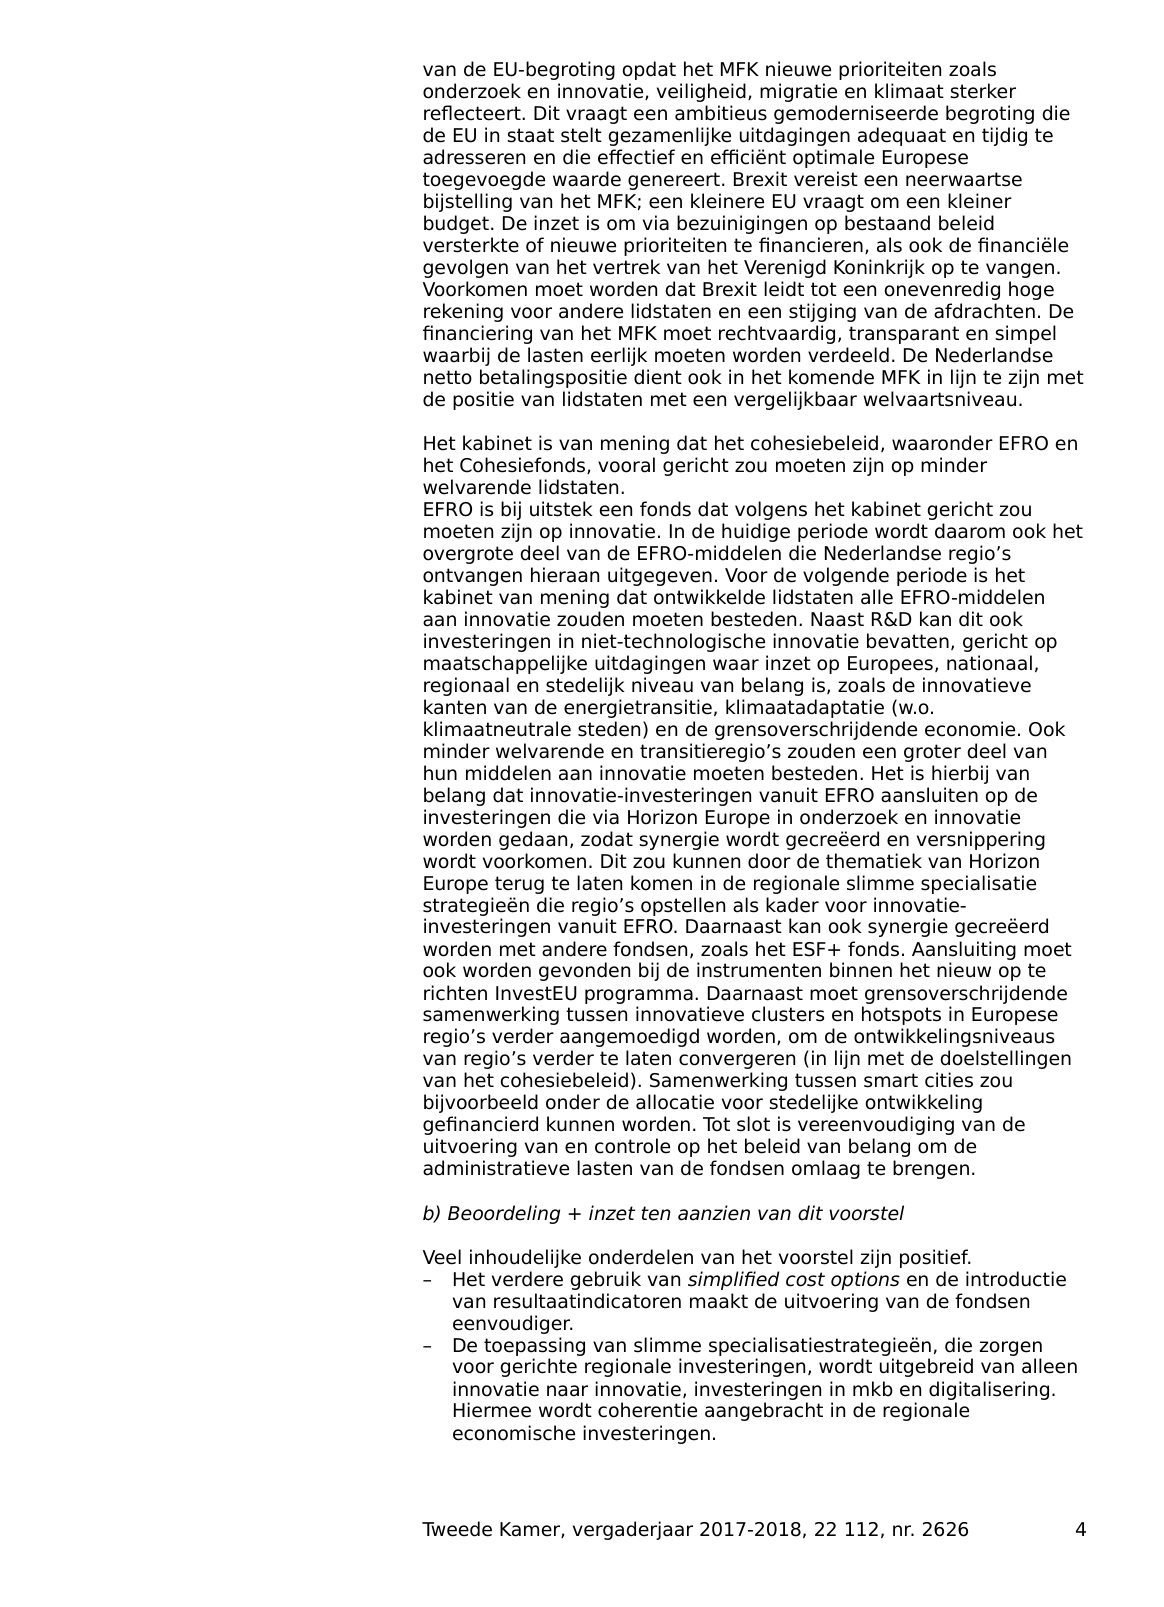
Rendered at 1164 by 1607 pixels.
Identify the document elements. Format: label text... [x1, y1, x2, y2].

text – Het verdere gebruik van simplified cost options en de introductie van resultaatindicatoren maakt de uitvoering van de fondsen eenvoudiger. [422, 1268, 1087, 1334]
text Het kabinet is van mening dat het cohesiebeleid, waaronder EFRO en het Cohesiefonds, vooral gericht zou moeten zijn op minder welvarende lidstaten. [422, 433, 1087, 499]
text EFRO is bij uitstek een fonds dat volgens het kabinet gericht zou moeten zijn op innovatie. In de huidige periode wordt daarom ook het overgrote deel van de EFRO-middelen die Nederlandse regio’s ontvangen hieraan uitgegeven. Voor de volgende periode is het kabinet van mening dat ontwikkelde lidstaten alle EFRO-middelen aan innovatie zouden moeten besteden. Naast R&D kan dit ook investeringen in niet-technologische innovatie bevatten, gericht op maatschappelijke uitdagingen waar inzet op Europees, nationaal, regionaal en stedelijk niveau van belang is, zoals de innovatieve kanten van de energietransitie, klimaatadaptatie (w.o. klimaatneutrale steden) en de grensoverschrijdende economie. Ook minder welvarende en transitieregio’s zouden een groter deel van hun middelen aan innovatie moeten besteden. Het is hierbij van belang dat innovatie-investeringen vanuit EFRO aansluiten op de investeringen die via Horizon Europe in onderzoek en innovatie worden gedaan, zodat synergie wordt gecreëerd en versnippering wordt voorkomen. Dit zou kunnen door de thematiek van Horizon Europe terug te laten komen in de regionale slimme specialisatie strategieën die regio’s opstellen als kader voor innovatie-investeringen vanuit EFRO. Daarnaast kan ook synergie gecreëerd worden met andere fondsen, zoals het ESF+ fonds. Aansluiting moet ook worden gevonden bij de instrumenten binnen het nieuw op te richten InvestEU programma. Daarnaast moet grensoverschrijdende samenwerking tussen innovatieve clusters en hotspots in Europese regio’s verder aangemoedigd worden, om de ontwikkelingsniveaus van regio’s verder te laten convergeren (in lijn met de doelstellingen van het cohesiebeleid). Samenwerking tussen smart cities zou bijvoorbeeld onder de allocatie voor stedelijke ontwikkeling gefinancierd kunnen worden. Tot slot is vereenvoudiging van de uitvoering van en controle op het beleid van belang om de administratieve lasten van de fondsen omlaag te brengen. [422, 499, 1087, 1180]
text Veel inhoudelijke onderdelen van het voorstel zijn positief. [422, 1247, 1087, 1268]
subtitle b) Beoordeling + inzet ten aanzien van dit voorstel [422, 1202, 1087, 1224]
text – De toepassing van slimme specialisatiestrategieën, die zorgen voor gerichte regionale investeringen, wordt uitgebreid van alleen innovatie naar innovatie, investeringen in mkb en digitalisering. Hiermee wordt coherentie aangebracht in de regionale economische investeringen. [422, 1334, 1087, 1444]
text van de EU-begroting opdat het MFK nieuwe prioriteiten zoals onderzoek en innovatie, veiligheid, migratie en klimaat sterker reflecteert. Dit vraagt een ambitieus gemoderniseerde begroting die de EU in staat stelt gezamenlijke uitdagingen adequaat en tijdig te adresseren en die effectief en efficiënt optimale Europese toegevoegde waarde genereert. Brexit vereist een neerwaartse bijstelling van het MFK; een kleinere EU vraagt om een kleiner budget. De inzet is om via bezuinigingen op bestaand beleid versterkte of nieuwe prioriteiten te financieren, als ook de financiële gevolgen van het vertrek van het Verenigd Koninkrijk op te vangen. Voorkomen moet worden dat Brexit leidt tot een onevenredig hoge rekening voor andere lidstaten en een stijging van de afdrachten. De financiering van het MFK moet rechtvaardig, transparant en simpel waarbij de lasten eerlijk moeten worden verdeeld. De Nederlandse netto betalingspositie dient ook in het komende MFK in lijn te zijn met de positie van lidstaten met een vergelijkbaar welvaartsniveau. [422, 59, 1087, 411]
